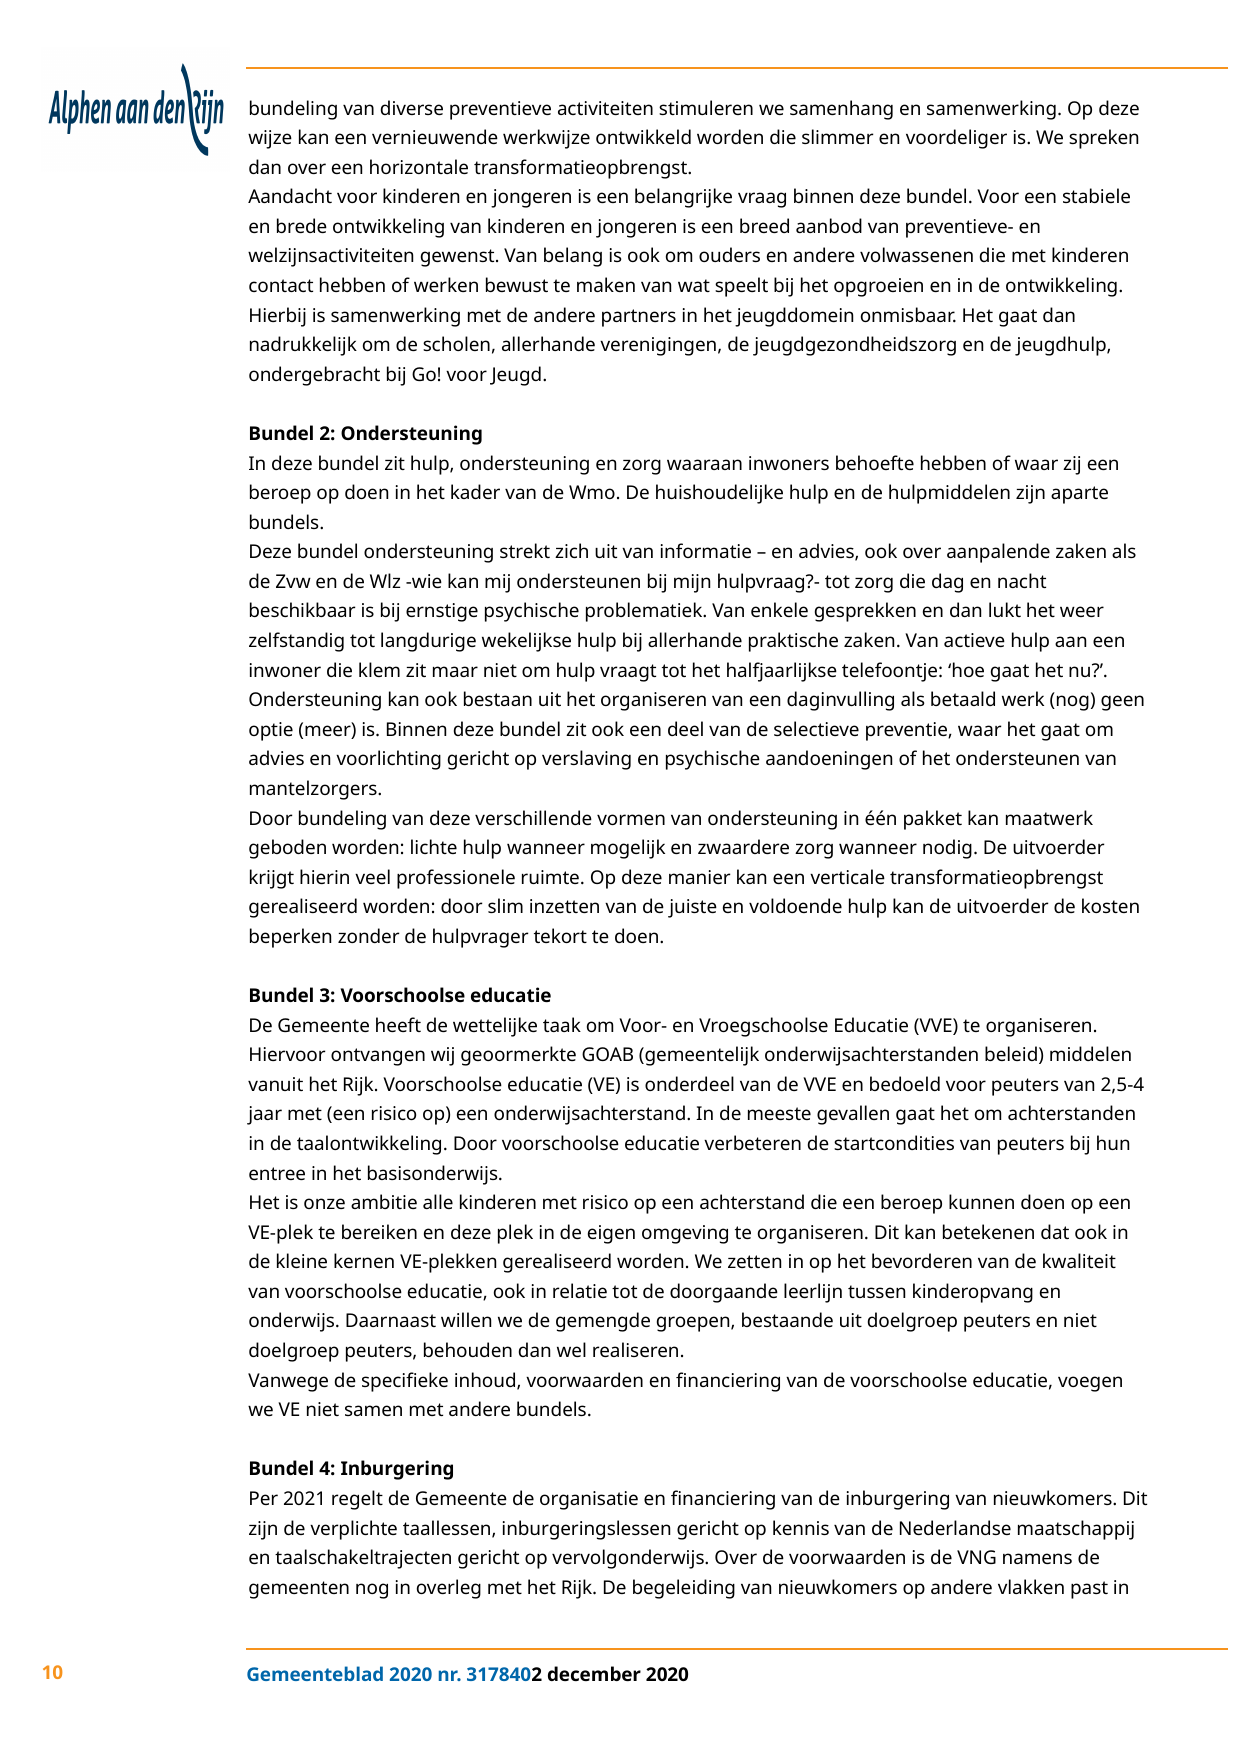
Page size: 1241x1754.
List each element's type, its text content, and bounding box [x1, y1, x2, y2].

text Door bundeling van deze verschillende vormen van ondersteuning in één pakket kan maatwerk geboden worden: lichte hulp wanneer mogelijk en zwaardere zorg wanneer nodig. De uitvoerder krijgt hierin veel professionele ruimte. Op deze manier kan een verticale transformatieopbrengst gerealiseerd worden: door slim inzetten van de juiste en voldoende hulp kan de uitvoerder de kosten beperken zonder de hulpvrager tekort te doen. [248, 805, 1152, 949]
text In deze bundel zit hulp, ondersteuning en zorg waaraan inwoners behoefte hebben of waar zij een beroep op doen in het kader van de Wmo. De huishoudelijke hulp en de hulpmiddelen zijn aparte bundels. [248, 450, 1152, 535]
text Vanwege de specifieke inhoud, voorwaarden en financiering van de voorschoolse educatie, voegen we VE niet samen met andere bundels. [248, 1367, 1152, 1422]
text Deze bundel ondersteuning strekt zich uit van informatie – en advies, ook over aanpalende zaken als de Zvw en de Wlz -wie kan mij ondersteunen bij mijn hulpvraag?- tot zorg die dag en nacht beschikbaar is bij ernstige psychische problematiek. Van enkele gesprekken en dan lukt het weer zelfstandig tot langdurige wekelijkse hulp bij allerhande praktische zaken. Van actieve hulp aan een inwoner die klem zit maar niet om hulp vraagt tot het halfjaarlijkse telefoontje: ‘hoe gaat het nu?’. Ondersteuning kan ook bestaan uit het organiseren van een daginvulling als betaald werk (nog) geen optie (meer) is. Binnen deze bundel zit ook een deel van de selectieve preventie, waar het gaat om advies en voorlichting gericht op verslaving en psychische aandoeningen of het ondersteunen van mantelzorgers. [248, 538, 1152, 801]
text Bundel 3: Voorschoolse educatie [248, 982, 1152, 1008]
text Aandacht voor kinderen en jongeren is een belangrijke vraag binnen deze bundel. Voor een stabiele en brede ontwikkeling van kinderen en jongeren is een breed aanbod van preventieve- en welzijnsactiviteiten gewenst. Van belang is ook om ouders en andere volwassenen die met kinderen contact hebben of werken bewust te maken van wat speelt bij het opgroeien en in de ontwikkeling. Hierbij is samenwerking met de andere partners in het jeugddomein onmisbaar. Het gaat dan nadrukkelijk om de scholen, allerhande verenigingen, de jeugdgezondheidszorg en de jeugdhulp, ondergebracht bij Go! voor Jeugd. [248, 183, 1152, 387]
text Het is onze ambitie alle kinderen met risico op een achterstand die een beroep kunnen doen op een VE-plek te bereiken en deze plek in de eigen omgeving te organiseren. Dit kan betekenen dat ook in de kleine kernen VE-plekken gerealiseerd worden. We zetten in op het bevorderen van de kwaliteit van voorschoolse educatie, ook in relatie tot de doorgaande leerlijn tussen kinderopvang en onderwijs. Daarnaast willen we de gemengde groepen, bestaande uit doelgroep peuters en niet doelgroep peuters, behouden dan wel realiseren. [248, 1189, 1152, 1363]
picture [41, 47, 231, 172]
text Bundel 2: Ondersteuning [248, 420, 1152, 446]
text De Gemeente heeft de wettelijke taak om Voor- en Vroegschoolse Educatie (VVE) te organiseren. Hiervoor ontvangen wij geoormerkte GOAB (gemeentelijk onderwijsachterstanden beleid) middelen vanuit het Rijk. Voorschoolse educatie (VE) is onderdeel van de VVE en bedoeld voor peuters van 2,5-4 jaar met (een risico op) een onderwijsachterstand. In de meeste gevallen gaat het om achterstanden in de taalontwikkeling. Door voorschoolse educatie verbeteren de startcondities van peuters bij hun entree in het basisonderwijs. [248, 1012, 1152, 1186]
text bundeling van diverse preventieve activiteiten stimuleren we samenhang en samenwerking. Op deze wijze kan een vernieuwende werkwijze ontwikkeld worden die slimmer en voordeliger is. We spreken dan over een horizontale transformatieopbrengst. [248, 95, 1152, 180]
text Bundel 4: Inburgering [248, 1456, 1152, 1481]
text Per 2021 regelt de Gemeente de organisatie en financiering van de inburgering van nieuwkomers. Dit zijn de verplichte taallessen, inburgeringslessen gericht op kennis van de Nederlandse maatschappij en taalschakeltrajecten gericht op vervolgonderwijs. Over de voorwaarden is de VNG namens de gemeenten nog in overleg met het Rijk. De begeleiding van nieuwkomers op andere vlakken past in [248, 1485, 1152, 1600]
